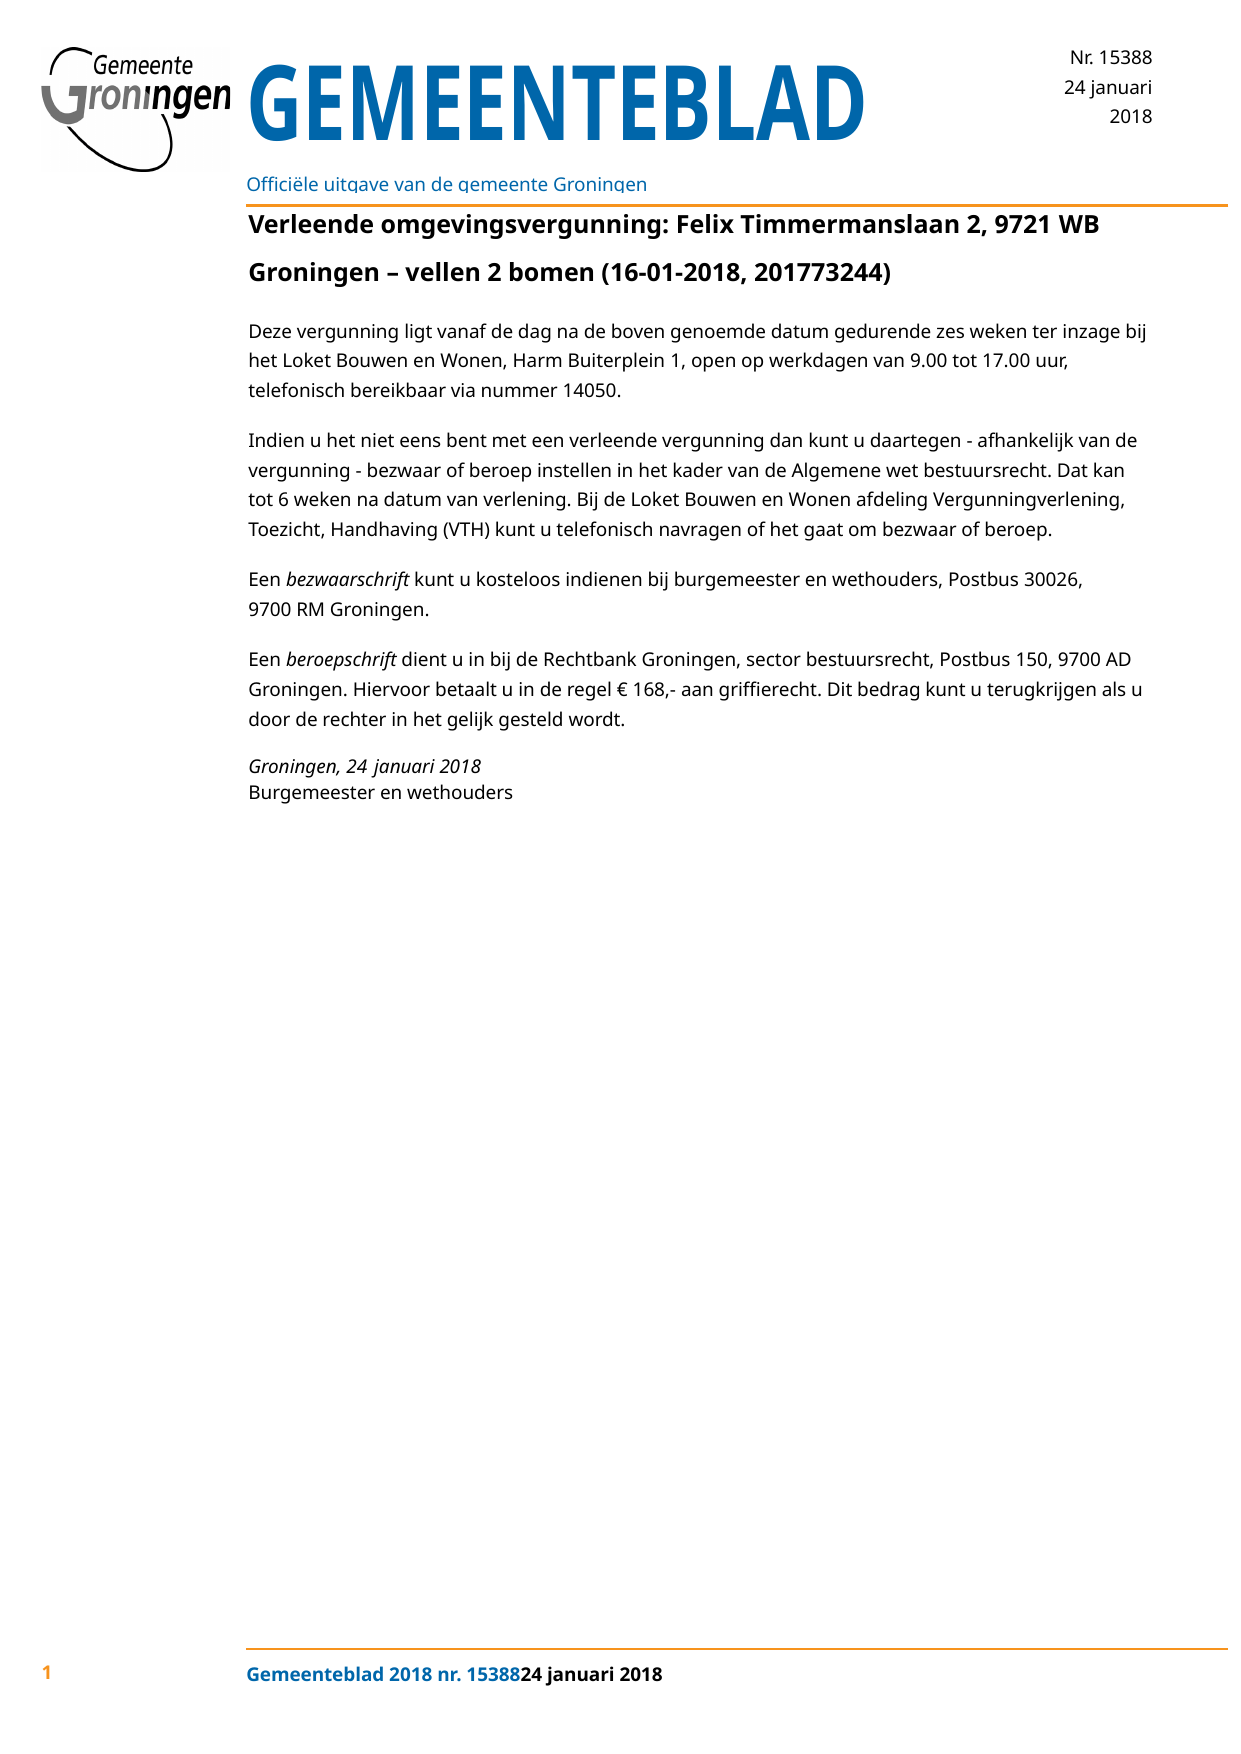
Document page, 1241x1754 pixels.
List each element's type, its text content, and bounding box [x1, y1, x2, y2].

text Verleende omgevingsvergunning: Felix Timmermanslaan 2, 9721 WB Groningen – vellen 2 bomen (16-01-2018, 201773244) [248, 207, 1152, 288]
text Groningen, 24 januari 2018 [248, 754, 1152, 779]
text Een beroepschrift dient u in bij de Rechtbank Groningen, sector bestuursrecht, Postbus 150, 9700 AD Groningen. Hiervoor betaalt u in de regel € 168,- aan griffierecht. Dit bedrag kunt u terugkrijgen als u door de rechter in het gelijk gesteld wordt. [248, 647, 1152, 732]
text Deze vergunning ligt vanaf de dag na de boven genoemde datum gedurende zes weken ter inzage bij het Loket Bouwen en Wonen, Harm Buiterplein 1, open op werkdagen van 9.00 tot 17.00 uur, telefonisch bereikbaar via nummer 14050. [248, 318, 1152, 403]
picture [41, 47, 231, 172]
text Burgemeester en wethouders [248, 779, 1152, 805]
text Indien u het niet eens bent met een verleende vergunning dan kunt u daartegen - afhankelijk van de vergunning - bezwaar of beroep instellen in het kader van de Algemene wet bestuursrecht. Dat kan tot 6 weken na datum van verlening. Bij de Loket Bouwen en Wonen afdeling Vergunningverlening, Toezicht, Handhaving (VTH) kunt u telefonisch navragen of het gaat om bezwaar of beroep. [248, 427, 1152, 542]
text Een bezwaarschrift kunt u kosteloos indienen bij burgemeester en wethouders, Postbus 30026, 9700 RM Groningen. [248, 567, 1152, 622]
